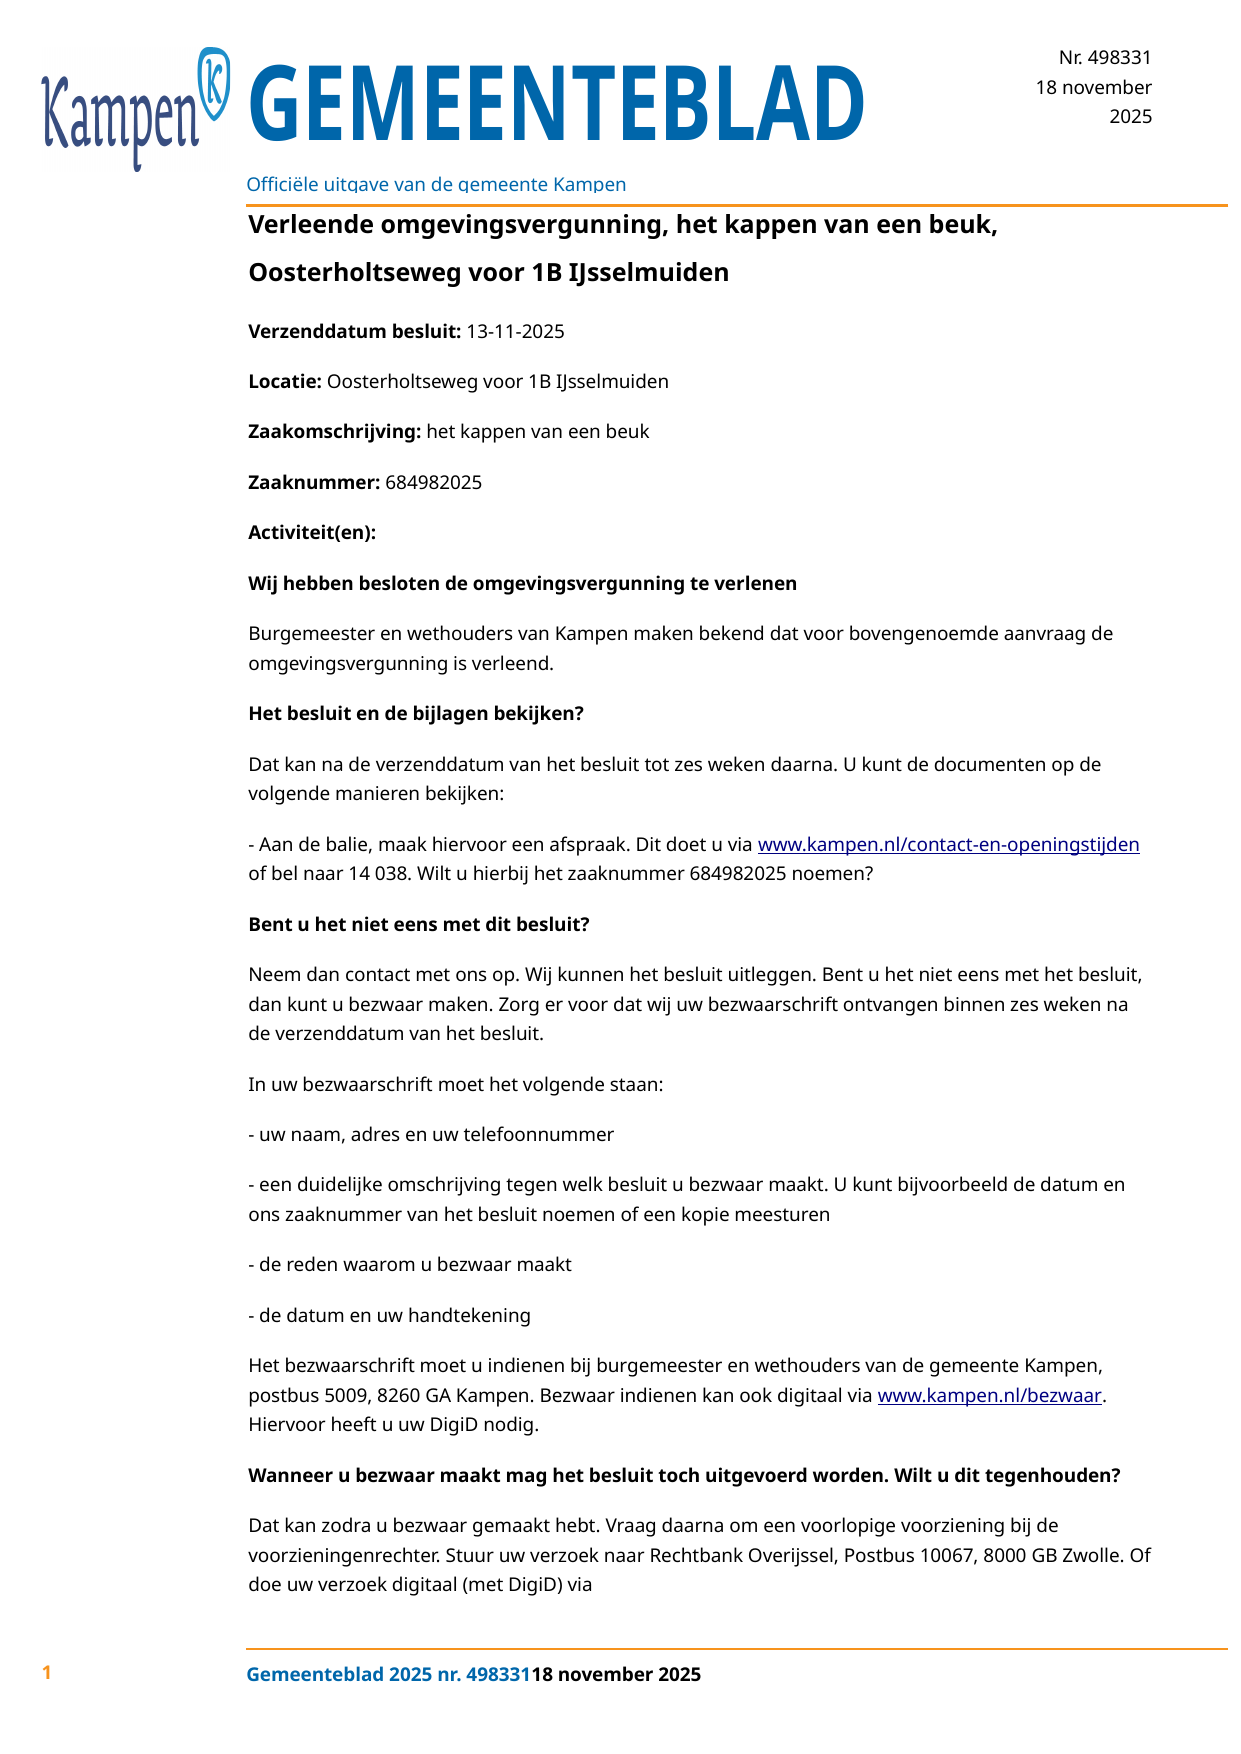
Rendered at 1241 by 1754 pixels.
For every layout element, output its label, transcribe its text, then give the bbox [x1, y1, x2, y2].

text Locatie: Oosterholtseweg voor 1B IJsselmuiden [248, 368, 1152, 394]
text Verzenddatum besluit: 13-11-2025 [248, 318, 1152, 344]
text Dat kan na de verzenddatum van het besluit tot zes weken daarna. U kunt de documenten op de volgende manieren bekijken: [248, 751, 1152, 806]
text Verleende omgevingsvergunning, het kappen van een beuk, Oosterholtseweg voor 1B IJsselmuiden [248, 207, 1152, 288]
text - een duidelijke omschrijving tegen welk besluit u bezwaar maakt. U kunt bijvoorbeeld de datum en ons zaaknummer van het besluit noemen of een kopie meesturen [248, 1172, 1152, 1227]
text Bent u het niet eens met dit besluit? [248, 911, 1152, 937]
text Wanneer u bezwaar maakt mag het besluit toch uitgevoerd worden. Wilt u dit tegenhouden? [248, 1462, 1152, 1488]
text - de reden waarom u bezwaar maakt [248, 1252, 1152, 1277]
text Het bezwaarschrift moet u indienen bij burgemeester en wethouders van de gemeente Kampen, postbus 5009, 8260 GA Kampen. Bezwaar indienen kan ook digitaal via www.kampen.nl/bezwaar. Hiervoor heeft u uw DigiD nodig. [248, 1352, 1152, 1437]
text Wij hebben besloten de omgevingsvergunning te verlenen [248, 570, 1152, 596]
text - uw naam, adres en uw telefoonnummer [248, 1121, 1152, 1147]
text Dat kan zodra u bezwaar gemaakt hebt. Vraag daarna om een voorlopige voorziening bij de voorzieningenrechter. Stuur uw verzoek naar Rechtbank Overijssel, Postbus 10067, 8000 GB Zwolle. Of doe uw verzoek digitaal (met DigiD) via [248, 1512, 1152, 1597]
text Activiteit(en): [248, 519, 1152, 545]
text Neem dan contact met ons op. Wij kunnen het besluit uitleggen. Bent u het niet eens met het besluit, dan kunt u bezwaar maken. Zorg er voor dat wij uw bezwaarschrift ontvangen binnen zes weken na de verzenddatum van het besluit. [248, 961, 1152, 1046]
text Zaaknummer: 684982025 [248, 469, 1152, 495]
text Het besluit en de bijlagen bekijken? [248, 700, 1152, 726]
text Zaakomschrijving: het kappen van een beuk [248, 419, 1152, 444]
text - de datum en uw handtekening [248, 1302, 1152, 1328]
text - Aan de balie, maak hiervoor een afspraak. Dit doet u via www.kampen.nl/contact-en-openingstijden of bel naar 14 038. Wilt u hierbij het zaaknummer 684982025 noemen? [248, 831, 1152, 886]
text In uw bezwaarschrift moet het volgende staan: [248, 1071, 1152, 1097]
text Burgemeester en wethouders van Kampen maken bekend dat voor bovengenoemde aanvraag de omgevingsvergunning is verleend. [248, 620, 1152, 676]
picture [41, 47, 231, 172]
